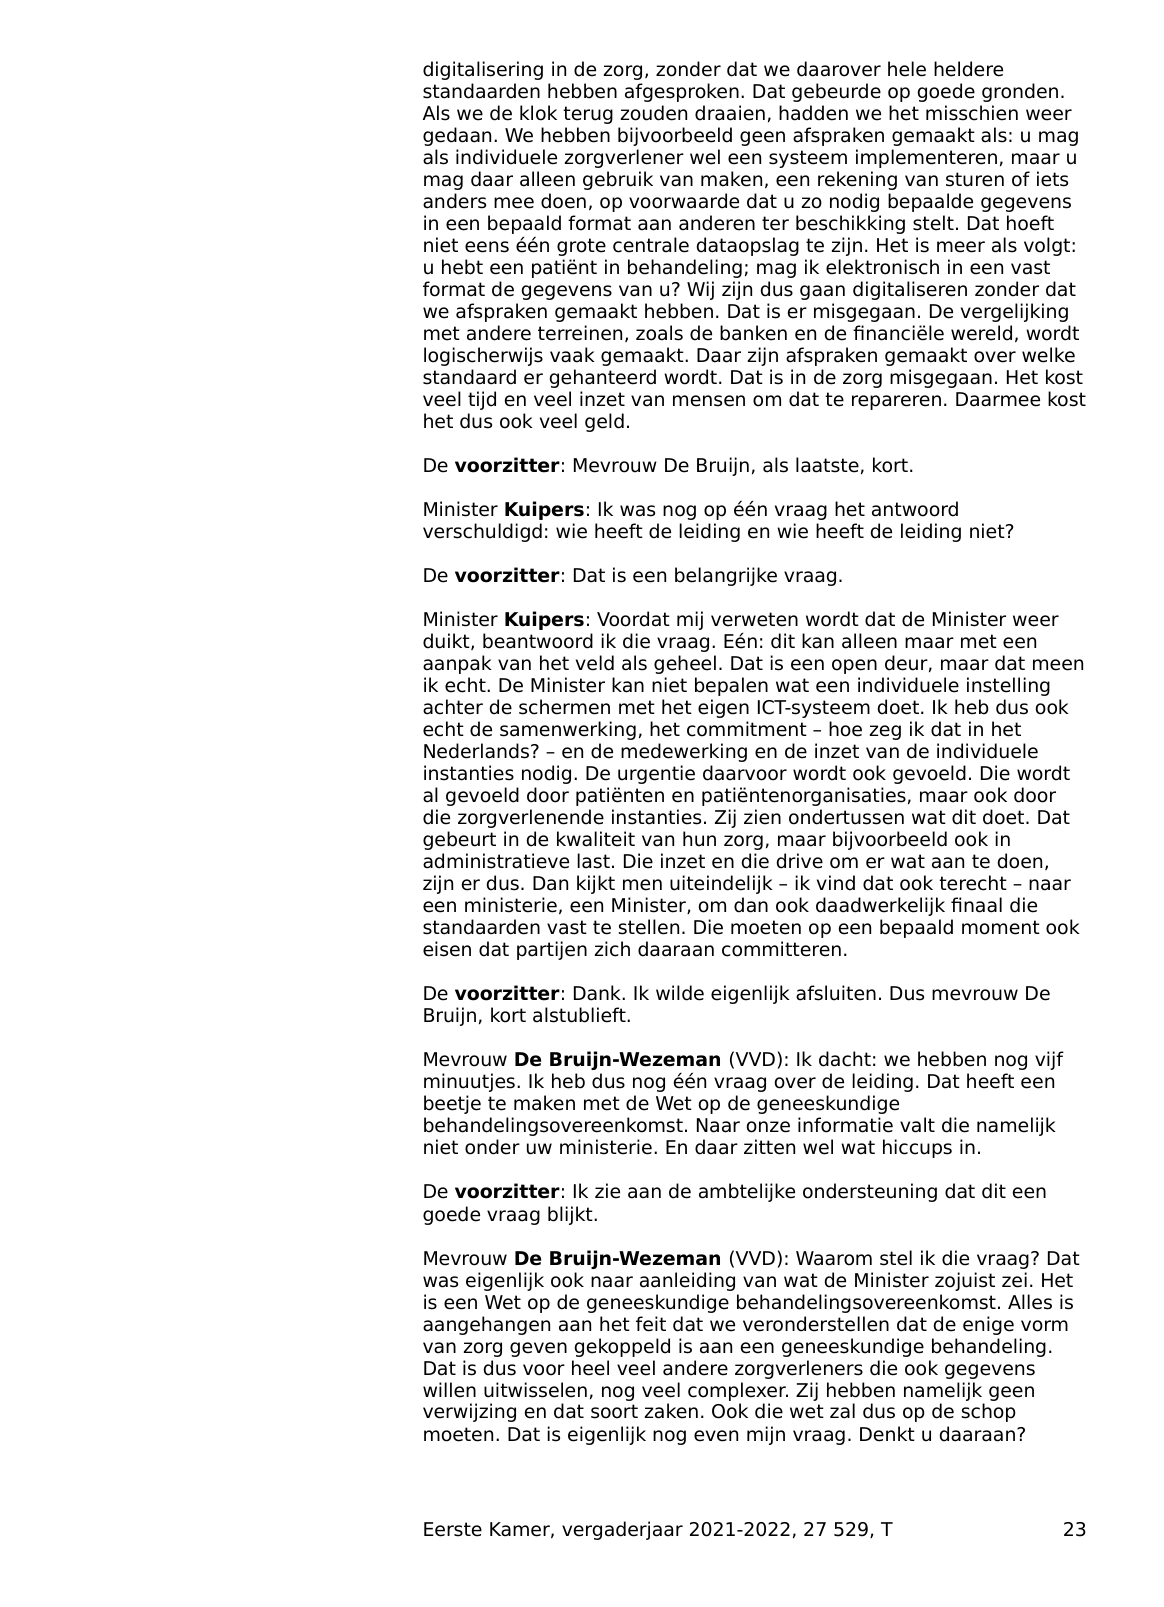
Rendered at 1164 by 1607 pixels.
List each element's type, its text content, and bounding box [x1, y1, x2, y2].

text digitalisering in de zorg, zonder dat we daarover hele heldere standaarden hebben afgesproken. Dat gebeurde op goede gronden. Als we de klok terug zouden draaien, hadden we het misschien weer gedaan. We hebben bijvoorbeeld geen afspraken gemaakt als: u mag als individuele zorgverlener wel een systeem implementeren, maar u mag daar alleen gebruik van maken, een rekening van sturen of iets anders mee doen, op voorwaarde dat u zo nodig bepaalde gegevens in een bepaald format aan anderen ter beschikking stelt. Dat hoeft niet eens één grote centrale dataopslag te zijn. Het is meer als volgt: u hebt een patiënt in behandeling; mag ik elektronisch in een vast format de gegevens van u? Wij zijn dus gaan digitaliseren zonder dat we afspraken gemaakt hebben. Dat is er misgegaan. De vergelijking met andere terreinen, zoals de banken en de financiële wereld, wordt logischerwijs vaak gemaakt. Daar zijn afspraken gemaakt over welke standaard er gehanteerd wordt. Dat is in de zorg misgegaan. Het kost veel tijd en veel inzet van mensen om dat te repareren. Daarmee kost het dus ook veel geld. [422, 59, 1087, 433]
text Minister Kuipers: Voordat mij verweten wordt dat de Minister weer duikt, beantwoord ik die vraag. Eén: dit kan alleen maar met een aanpak van het veld als geheel. Dat is een open deur, maar dat meen ik echt. De Minister kan niet bepalen wat een individuele instelling achter de schermen met het eigen ICT-systeem doet. Ik heb dus ook echt de samenwerking, het commitment – hoe zeg ik dat in het Nederlands? – en de medewerking en de inzet van de individuele instanties nodig. De urgentie daarvoor wordt ook gevoeld. Die wordt al gevoeld door patiënten en patiëntenorganisaties, maar ook door die zorgverlenende instanties. Zij zien ondertussen wat dit doet. Dat gebeurt in de kwaliteit van hun zorg, maar bijvoorbeeld ook in administratieve last. Die inzet en die drive om er wat aan te doen, zijn er dus. Dan kijkt men uiteindelijk – ik vind dat ook terecht – naar een ministerie, een Minister, om dan ook daadwerkelijk finaal die standaarden vast te stellen. Die moeten op een bepaald moment ook eisen dat partijen zich daaraan committeren. [422, 609, 1087, 961]
text Mevrouw De Bruijn-Wezeman (VVD): Waarom stel ik die vraag? Dat was eigenlijk ook naar aanleiding van wat de Minister zojuist zei. Het is een Wet op de geneeskundige behandelingsovereenkomst. Alles is aangehangen aan het feit dat we veronderstellen dat de enige vorm van zorg geven gekoppeld is aan een geneeskundige behandeling. Dat is dus voor heel veel andere zorgverleners die ook gegevens willen uitwisselen, nog veel complexer. Zij hebben namelijk geen verwijzing en dat soort zaken. Ook die wet zal dus op de schop moeten. Dat is eigenlijk nog even mijn vraag. Denkt u daaraan? [422, 1248, 1087, 1445]
text Minister Kuipers: Ik was nog op één vraag het antwoord verschuldigd: wie heeft de leiding en wie heeft de leiding niet? [422, 499, 1087, 543]
text De voorzitter: Mevrouw De Bruijn, als laatste, kort. [422, 455, 1087, 477]
text De voorzitter: Ik zie aan de ambtelijke ondersteuning dat dit een goede vraag blijkt. [422, 1181, 1087, 1225]
text Mevrouw De Bruijn-Wezeman (VVD): Ik dacht: we hebben nog vijf minuutjes. Ik heb dus nog één vraag over de leiding. Dat heeft een beetje te maken met de Wet op de geneeskundige behandelingsovereenkomst. Naar onze informatie valt die namelijk niet onder uw ministerie. En daar zitten wel wat hiccups in. [422, 1049, 1087, 1159]
text De voorzitter: Dat is een belangrijke vraag. [422, 565, 1087, 587]
text De voorzitter: Dank. Ik wilde eigenlijk afsluiten. Dus mevrouw De Bruijn, kort alstublieft. [422, 983, 1087, 1027]
